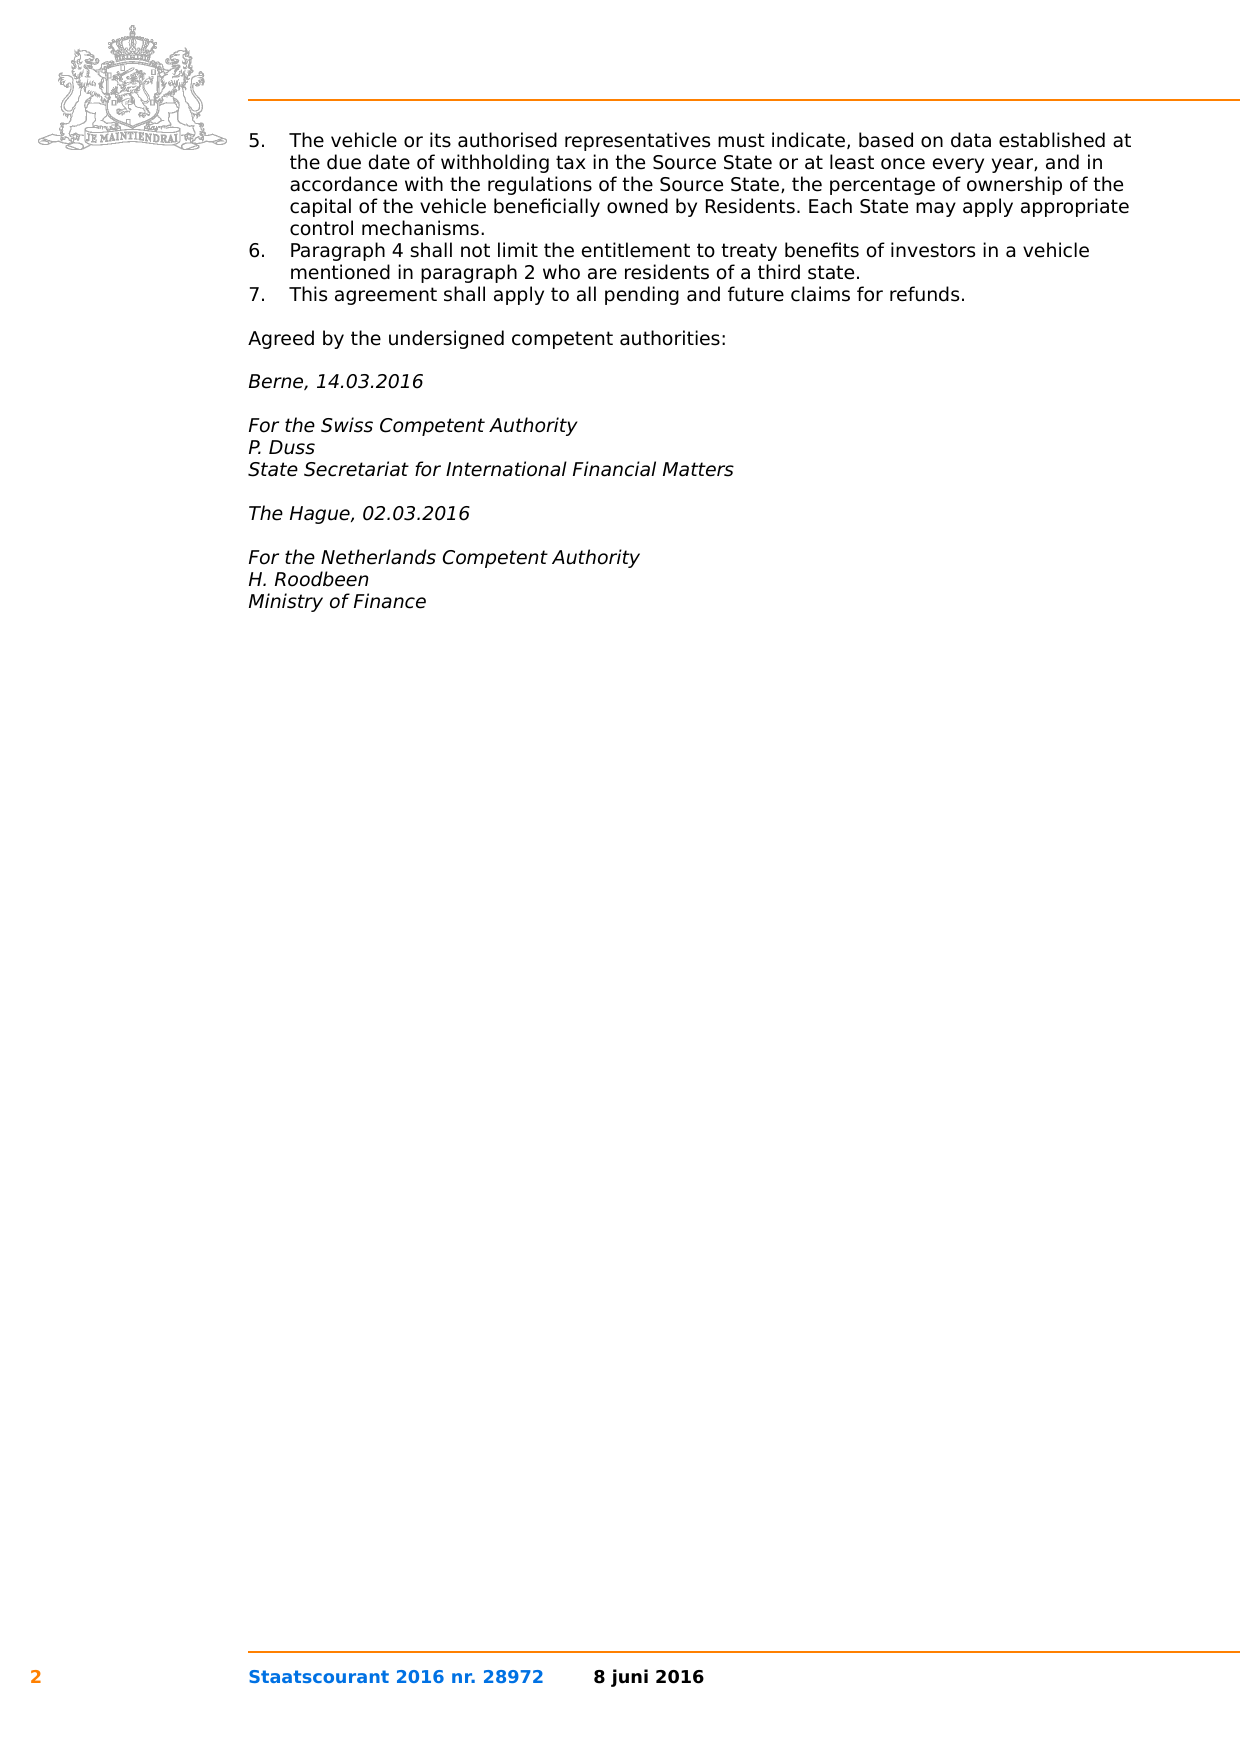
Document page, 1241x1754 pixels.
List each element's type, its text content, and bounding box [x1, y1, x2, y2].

text 6. Paragraph 4 shall not limit the entitlement to treaty benefits of investors in a vehicle mentioned in paragraph 2 who are residents of a third state. [248, 240, 1163, 284]
text For the Swiss Competent Authority P. Duss State Secretariat for International Financial Matters [248, 415, 1163, 481]
text 7. This agreement shall apply to all pending and future claims for refunds. [248, 284, 1163, 306]
text For the Netherlands Competent Authority H. Roodbeen Ministry of Finance [248, 547, 1163, 613]
text Agreed by the undersigned competent authorities: [248, 328, 1163, 349]
text Berne, 14.03.2016 [248, 371, 1163, 393]
text 5. The vehicle or its authorised representatives must indicate, based on data established at the due date of withholding tax in the Source State or at least once every year, and in accordance with the regulations of the Source State, the percentage of ownership of the capital of the vehicle beneficially owned by Residents. Each State may apply appropriate control mechanisms. [248, 130, 1163, 240]
picture [38, 25, 227, 150]
text The Hague, 02.03.2016 [248, 503, 1163, 525]
